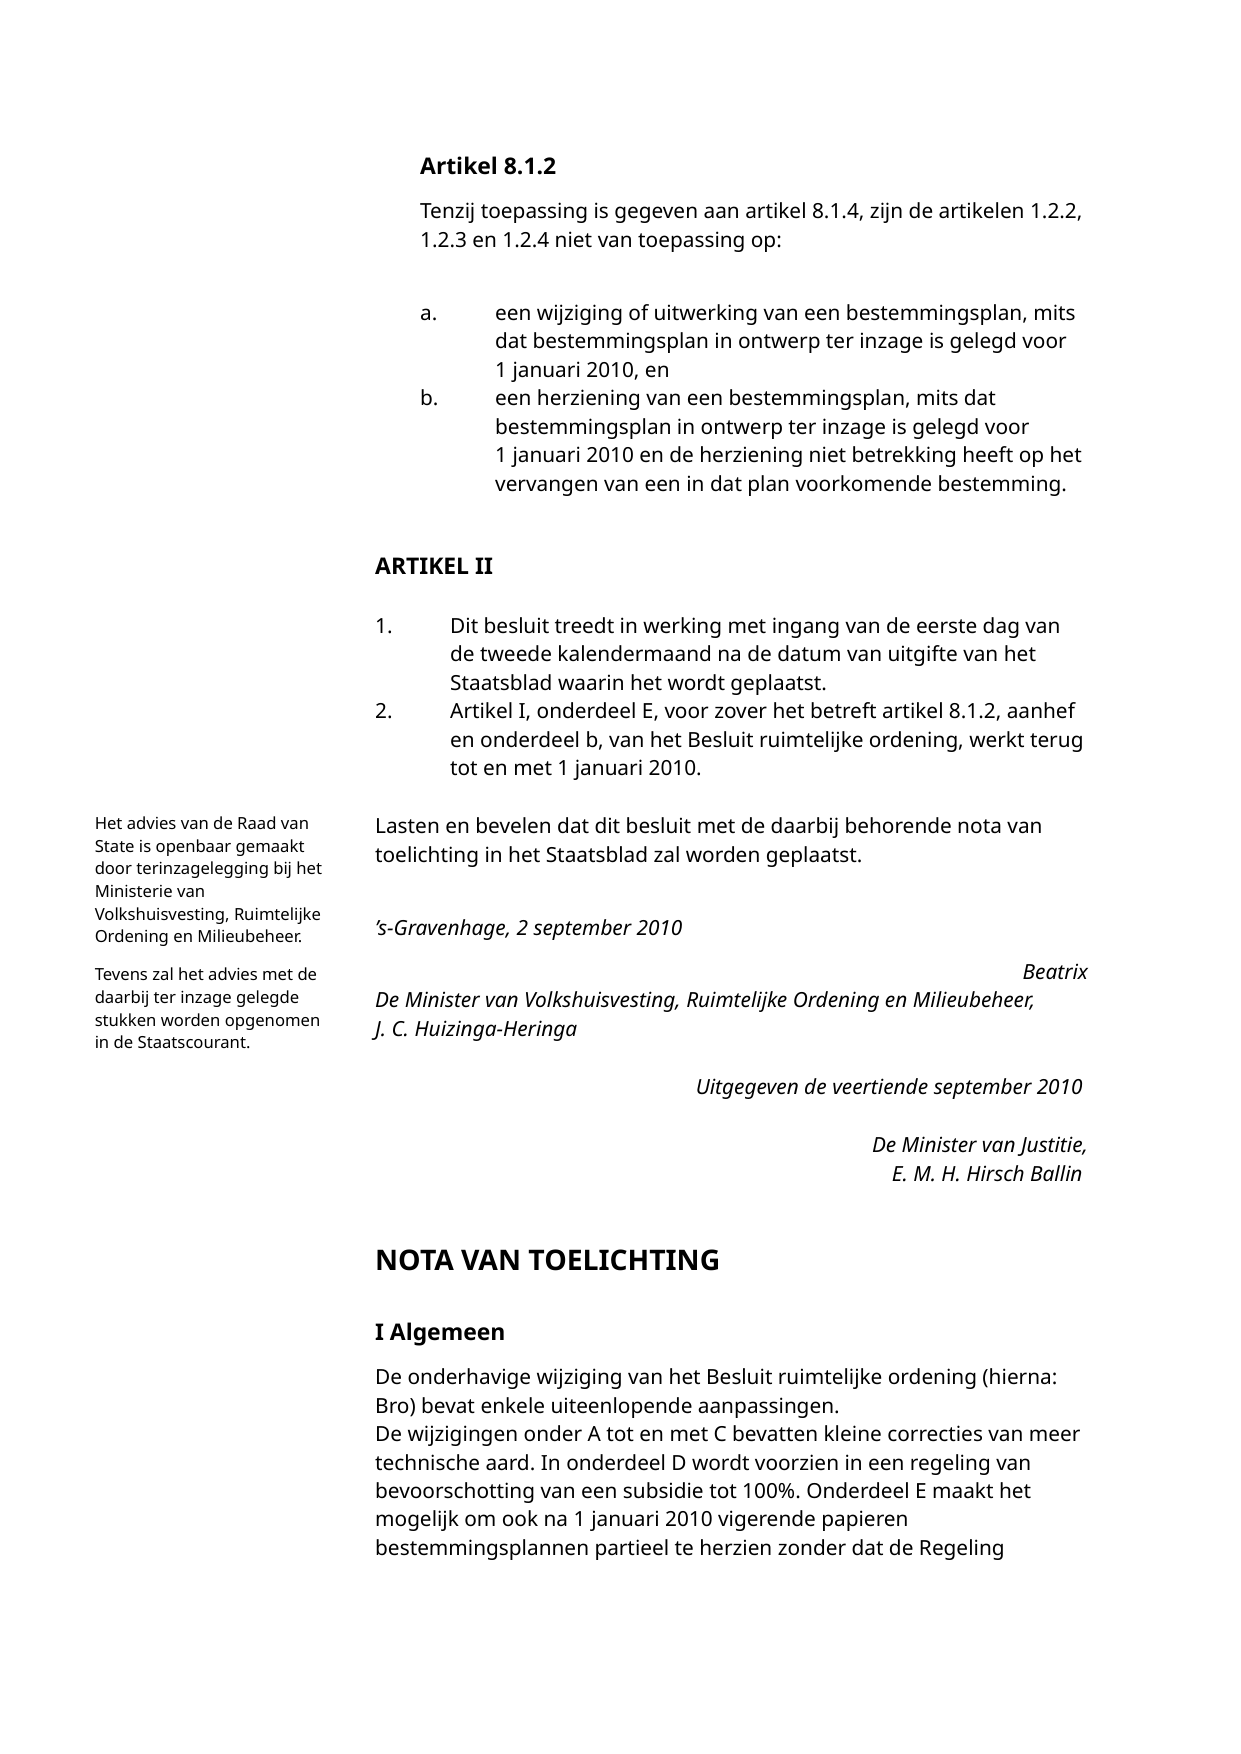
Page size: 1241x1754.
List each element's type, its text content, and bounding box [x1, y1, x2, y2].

text De Minister van Justitie, [375, 1131, 1090, 1159]
text Uitgegeven de veertiende september 2010 [375, 1072, 1090, 1101]
text J. C. Huizinga-Heringa [375, 1014, 1090, 1042]
subtitle NOTA VAN TOELICHTING [375, 1240, 1090, 1279]
list Artikel I, onderdeel E, voor zover het betreft artikel 8.1.2, aanhef en onderdeel b, van het Besluit ruimtelijke ordening, werkt terug tot en met 1 januari 2010. [375, 696, 1090, 782]
text Lasten en bevelen dat dit besluit met de daarbij behorende nota van toelichting in het Staatsblad zal worden geplaatst. [375, 812, 1090, 868]
subtitle Artikel 8.1.2 [420, 150, 1090, 181]
subtitle I Algemeen [375, 1316, 1090, 1347]
text Beatrix [375, 957, 1090, 985]
text De Minister van Volkshuisvesting, Ruimtelijke Ordening en Milieubeheer, [375, 985, 1090, 1014]
list een herziening van een bestemmingsplan, mits dat bestemmingsplan in ontwerp ter inzage is gelegd voor 1 januari 2010 en de herziening niet betrekking heeft op het vervangen van een in dat plan voorkomende bestemming. [420, 383, 1090, 497]
text Tevens zal het advies met de daarbij ter inzage gelegde stukken worden opgenomen in de Staatscourant. [94, 963, 328, 1054]
subtitle ARTIKEL II [375, 550, 1090, 581]
text Het advies van de Raad van State is openbaar gemaakt door terinzagelegging bij het Ministerie van Volkshuisvesting, Ruimtelijke Ordening en Milieubeheer. [94, 812, 328, 948]
text De onderhavige wijziging van het Besluit ruimtelijke ordening (hierna: Bro) bevat enkele uiteenlopende aanpassingen. [375, 1362, 1090, 1419]
text E. M. H. Hirsch Ballin [375, 1159, 1090, 1187]
text ’s-Gravenhage, 2 september 2010 [375, 913, 1090, 942]
text Tenzij toepassing is gegeven aan artikel 8.1.4, zijn de artikelen 1.2.2, 1.2.3 en 1.2.4 niet van toepassing op: [420, 196, 1090, 253]
list Dit besluit treedt in werking met ingang van de eerste dag van de tweede kalendermaand na de datum van uitgifte van het Staatsblad waarin het wordt geplaatst. [375, 611, 1090, 696]
text De wijzigingen onder A tot en met C bevatten kleine correcties van meer technische aard. In onderdeel D wordt voorzien in een regeling van bevoorschotting van een subsidie tot 100%. Onderdeel E maakt het mogelijk om ook na 1 januari 2010 vigerende papieren bestemmingsplannen partieel te herzien zonder dat de Regeling [375, 1419, 1090, 1561]
text [94, 948, 328, 963]
list een wijziging of uitwerking van een bestemmingsplan, mits dat bestemmingsplan in ontwerp ter inzage is gelegd voor 1 januari 2010, en [420, 298, 1090, 383]
